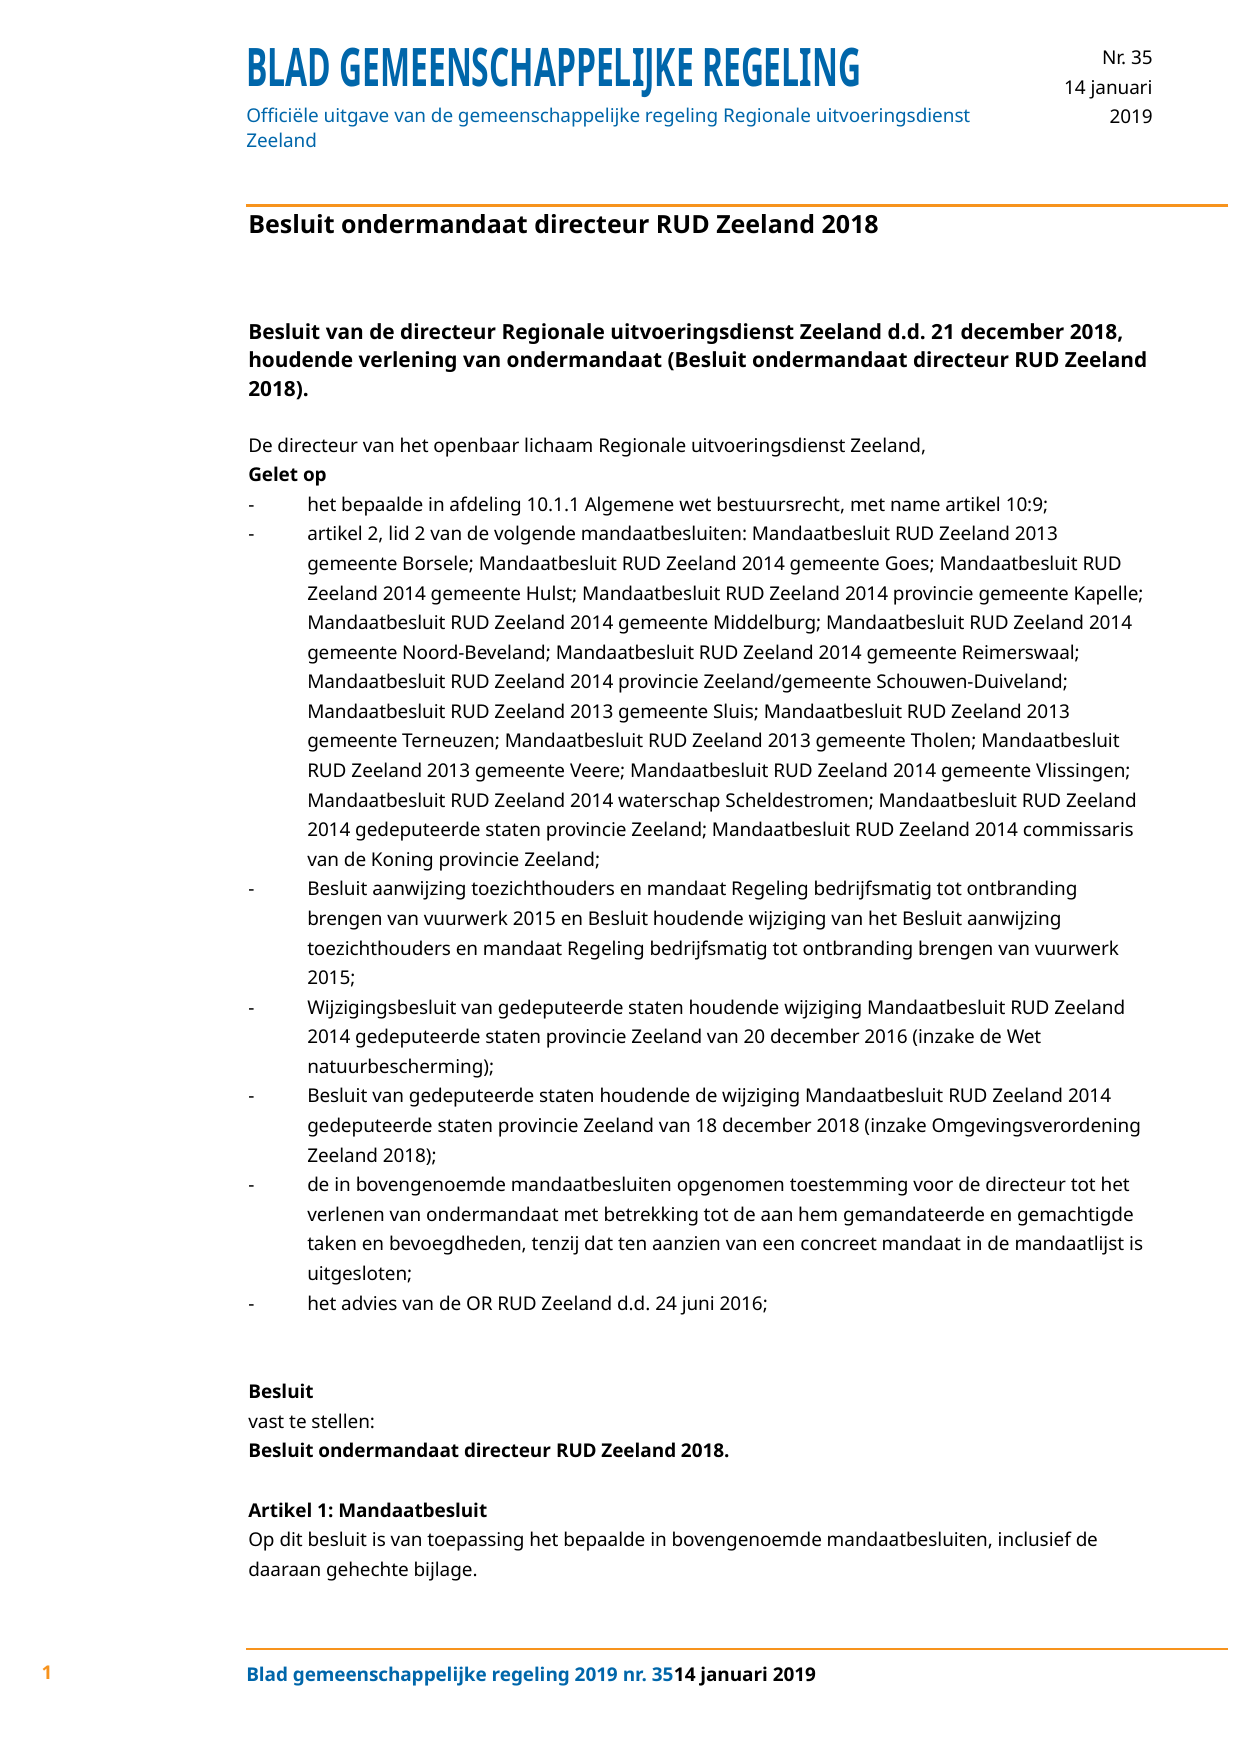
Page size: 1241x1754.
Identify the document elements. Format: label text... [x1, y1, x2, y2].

text Besluit [248, 1378, 1152, 1404]
text Op dit besluit is van toepassing het bepaalde in bovengenoemde mandaatbesluiten, inclusief de daaraan gehechte bijlage. [248, 1526, 1152, 1582]
text vast te stellen: [248, 1408, 1152, 1434]
text Gelet op [248, 461, 1152, 487]
text Besluit ondermandaat directeur RUD Zeeland 2018 [248, 207, 1152, 241]
list de in bovengenoemde mandaatbesluiten opgenomen toestemming voor de directeur tot het verlenen van ondermandaat met betrekking tot de aan hem gemandateerde en gemachtigde taken en bevoegdheden, tenzij dat ten aanzien van een concreet mandaat in de mandaatlijst is uitgesloten; [248, 1171, 1152, 1286]
text Besluit ondermandaat directeur RUD Zeeland 2018. [248, 1438, 1152, 1463]
list het advies van de OR RUD Zeeland d.d. 24 juni 2016; [248, 1290, 1152, 1315]
picture [41, 47, 231, 172]
list het bepaalde in afdeling 10.1.1 Algemene wet bestuursrecht, met name artikel 10:9; [248, 491, 1152, 517]
text De directeur van het openbaar lichaam Regionale uitvoeringsdienst Zeeland, [248, 432, 1152, 457]
text Besluit van de directeur Regionale uitvoeringsdienst Zeeland d.d. 21 december 2018, houdende verlening van ondermandaat (Besluit ondermandaat directeur RUD Zeeland 2018). [248, 317, 1152, 402]
list Wijzigingsbesluit van gedeputeerde staten houdende wijziging Mandaatbesluit RUD Zeeland 2014 gedeputeerde staten provincie Zeeland van 20 december 2016 (inzake de Wet natuurbescherming); [248, 994, 1152, 1079]
list artikel 2, lid 2 van de volgende mandaatbesluiten: Mandaatbesluit RUD Zeeland 2013 gemeente Borsele; Mandaatbesluit RUD Zeeland 2014 gemeente Goes; Mandaatbesluit RUD Zeeland 2014 gemeente Hulst; Mandaatbesluit RUD Zeeland 2014 provincie gemeente Kapelle; Mandaatbesluit RUD Zeeland 2014 gemeente Middelburg; Mandaatbesluit RUD Zeeland 2014 gemeente Noord-Beveland; Mandaatbesluit RUD Zeeland 2014 gemeente Reimerswaal; Mandaatbesluit RUD Zeeland 2014 provincie Zeeland/gemeente Schouwen-Duiveland; Mandaatbesluit RUD Zeeland 2013 gemeente Sluis; Mandaatbesluit RUD Zeeland 2013 gemeente Terneuzen; Mandaatbesluit RUD Zeeland 2013 gemeente Tholen; Mandaatbesluit RUD Zeeland 2013 gemeente Veere; Mandaatbesluit RUD Zeeland 2014 gemeente Vlissingen; Mandaatbesluit RUD Zeeland 2014 waterschap Scheldestromen; Mandaatbesluit RUD Zeeland 2014 gedeputeerde staten provincie Zeeland; Mandaatbesluit RUD Zeeland 2014 commissaris van de Koning provincie Zeeland; [248, 521, 1152, 872]
text Artikel 1: Mandaatbesluit [248, 1497, 1152, 1522]
list Besluit van gedeputeerde staten houdende de wijziging Mandaatbesluit RUD Zeeland 2014 gedeputeerde staten provincie Zeeland van 18 december 2018 (inzake Omgevingsverordening Zeeland 2018); [248, 1083, 1152, 1167]
list Besluit aanwijzing toezichthouders en mandaat Regeling bedrijfsmatig tot ontbranding brengen van vuurwerk 2015 en Besluit houdende wijziging van het Besluit aanwijzing toezichthouders en mandaat Regeling bedrijfsmatig tot ontbranding brengen van vuurwerk 2015; [248, 876, 1152, 990]
